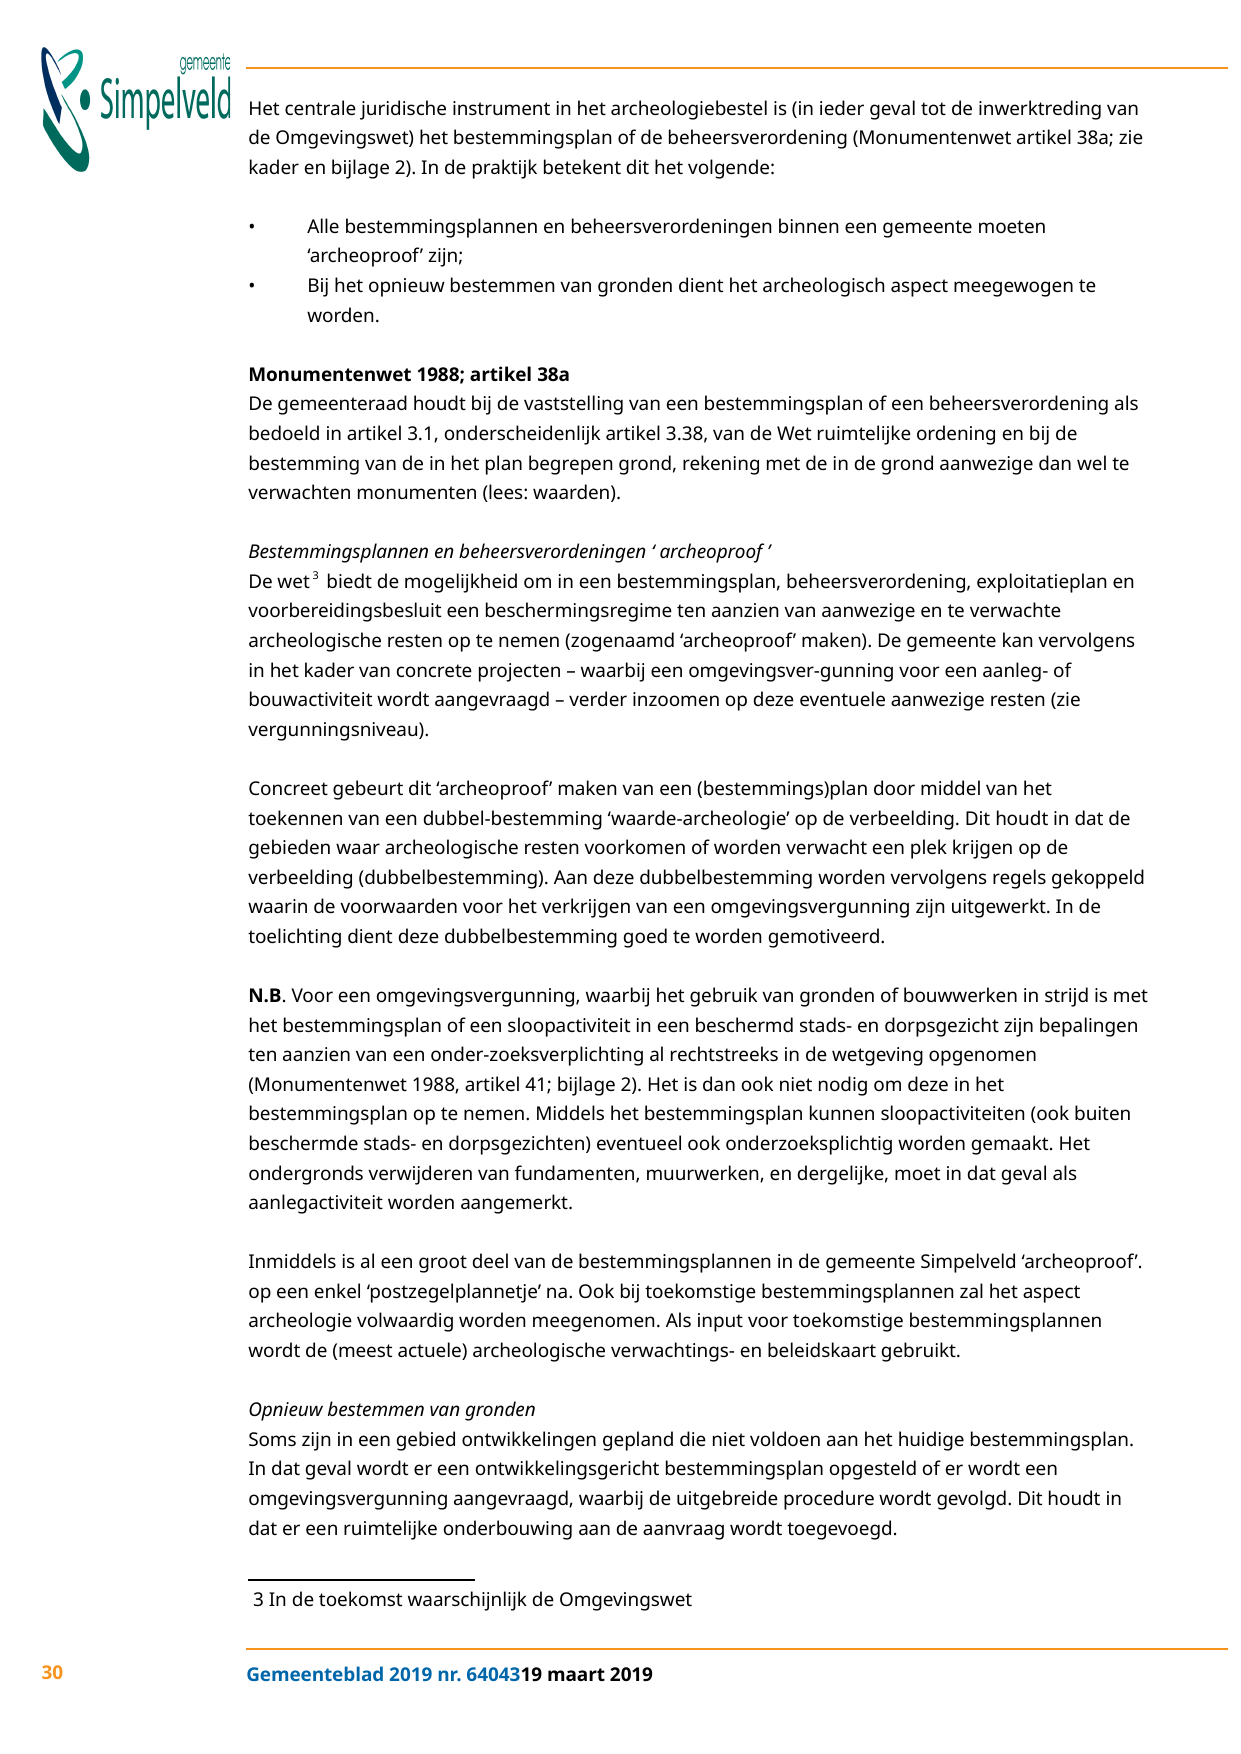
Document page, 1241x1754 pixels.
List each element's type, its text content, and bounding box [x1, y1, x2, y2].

text De wet biedt de mogelijkheid om in een bestemmingsplan, beheersverordening, exploitatieplan en voorbereidingsbesluit een beschermingsregime ten aanzien van aanwezige en te verwachte archeologische resten op te nemen (zogenaamd ‘archeoproof’ maken). De gemeente kan vervolgens in het kader van concrete projecten – waarbij een omgevingsver-gunning voor een aanleg- of bouwactiviteit wordt aangevraagd – verder inzoomen op deze eventuele aanwezige resten (zie vergunningsniveau). [248, 568, 1152, 742]
text Concreet gebeurt dit ‘archeoproof’ maken van een (bestemmings)plan door middel van het toekennen van een dubbel-bestemming ‘waarde-archeologie’ op de verbeelding. Dit houdt in dat de gebieden waar archeologische resten voorkomen of worden verwacht een plek krijgen op de verbeelding (dubbelbestemming). Aan deze dubbelbestemming worden vervolgens regels gekoppeld waarin de voorwaarden voor het verkrijgen van een omgevingsvergunning zijn uitgewerkt. In de toelichting dient deze dubbelbestemming goed te worden gemotiveerd. [248, 775, 1152, 949]
text N.B. Voor een omgevingsvergunning, waarbij het gebruik van gronden of bouwwerken in strijd is met het bestemmingsplan of een sloopactiviteit in een beschermd stads- en dorpsgezicht zijn bepalingen ten aanzien van een onder-zoeksverplichting al rechtstreeks in de wetgeving opgenomen (Monumentenwet 1988, artikel 41; bijlage 2). Het is dan ook niet nodig om deze in het bestemmingsplan op te nemen. Middels het bestemmingsplan kunnen sloopactiviteiten (ook buiten beschermde stads- en dorpsgezichten) eventueel ook onderzoeksplichtig worden gemaakt. Het ondergronds verwijderen van fundamenten, muurwerken, en dergelijke, moet in dat geval als aanlegactiviteit worden aangemerkt. [248, 982, 1152, 1215]
picture [41, 47, 231, 172]
text Opnieuw bestemmen van gronden [248, 1396, 1152, 1422]
text Bestemmingsplannen en beheersverordeningen ‘ archeoproof ’ [248, 538, 1152, 564]
text Monumentenwet 1988; artikel 38a [248, 361, 1152, 387]
text In de toekomst waarschijnlijk de Omgevingswet [248, 1586, 1152, 1612]
text Soms zijn in een gebied ontwikkelingen gepland die niet voldoen aan het huidige bestemmingsplan. In dat geval wordt er een ontwikkelingsgericht bestemmingsplan opgesteld of er wordt een omgevingsvergunning aangevraagd, waarbij de uitgebreide procedure wordt gevolgd. Dit houdt in dat er een ruimtelijke onderbouwing aan de aanvraag wordt toegevoegd. [248, 1426, 1152, 1541]
text De gemeenteraad houdt bij de vaststelling van een bestemmingsplan of een beheersverordening als bedoeld in artikel 3.1, onderscheidenlijk artikel 3.38, van de Wet ruimtelijke ordening en bij de bestemming van de in het plan begrepen grond, rekening met de in de grond aanwezige dan wel te verwachten monumenten (lees: waarden). [248, 391, 1152, 505]
list Alle bestemmingsplannen en beheersverordeningen binnen een gemeente moeten ‘archeoproof’ zijn; [248, 213, 1152, 268]
text Inmiddels is al een groot deel van de bestemmingsplannen in de gemeente Simpelveld ‘archeoproof’. op een enkel ‘postzegelplannetje’ na. Ook bij toekomstige bestemmingsplannen zal het aspect archeologie volwaardig worden meegenomen. Als input voor toekomstige bestemmingsplannen wordt de (meest actuele) archeologische verwachtings- en beleidskaart gebruikt. [248, 1248, 1152, 1363]
list Bij het opnieuw bestemmen van gronden dient het archeologisch aspect meegewogen te worden. [248, 272, 1152, 328]
text Het centrale juridische instrument in het archeologiebestel is (in ieder geval tot de inwerktreding van de Omgevingswet) het bestemmingsplan of de beheersverordening (Monumentenwet artikel 38a; zie kader en bijlage 2). In de praktijk betekent dit het volgende: [248, 95, 1152, 180]
